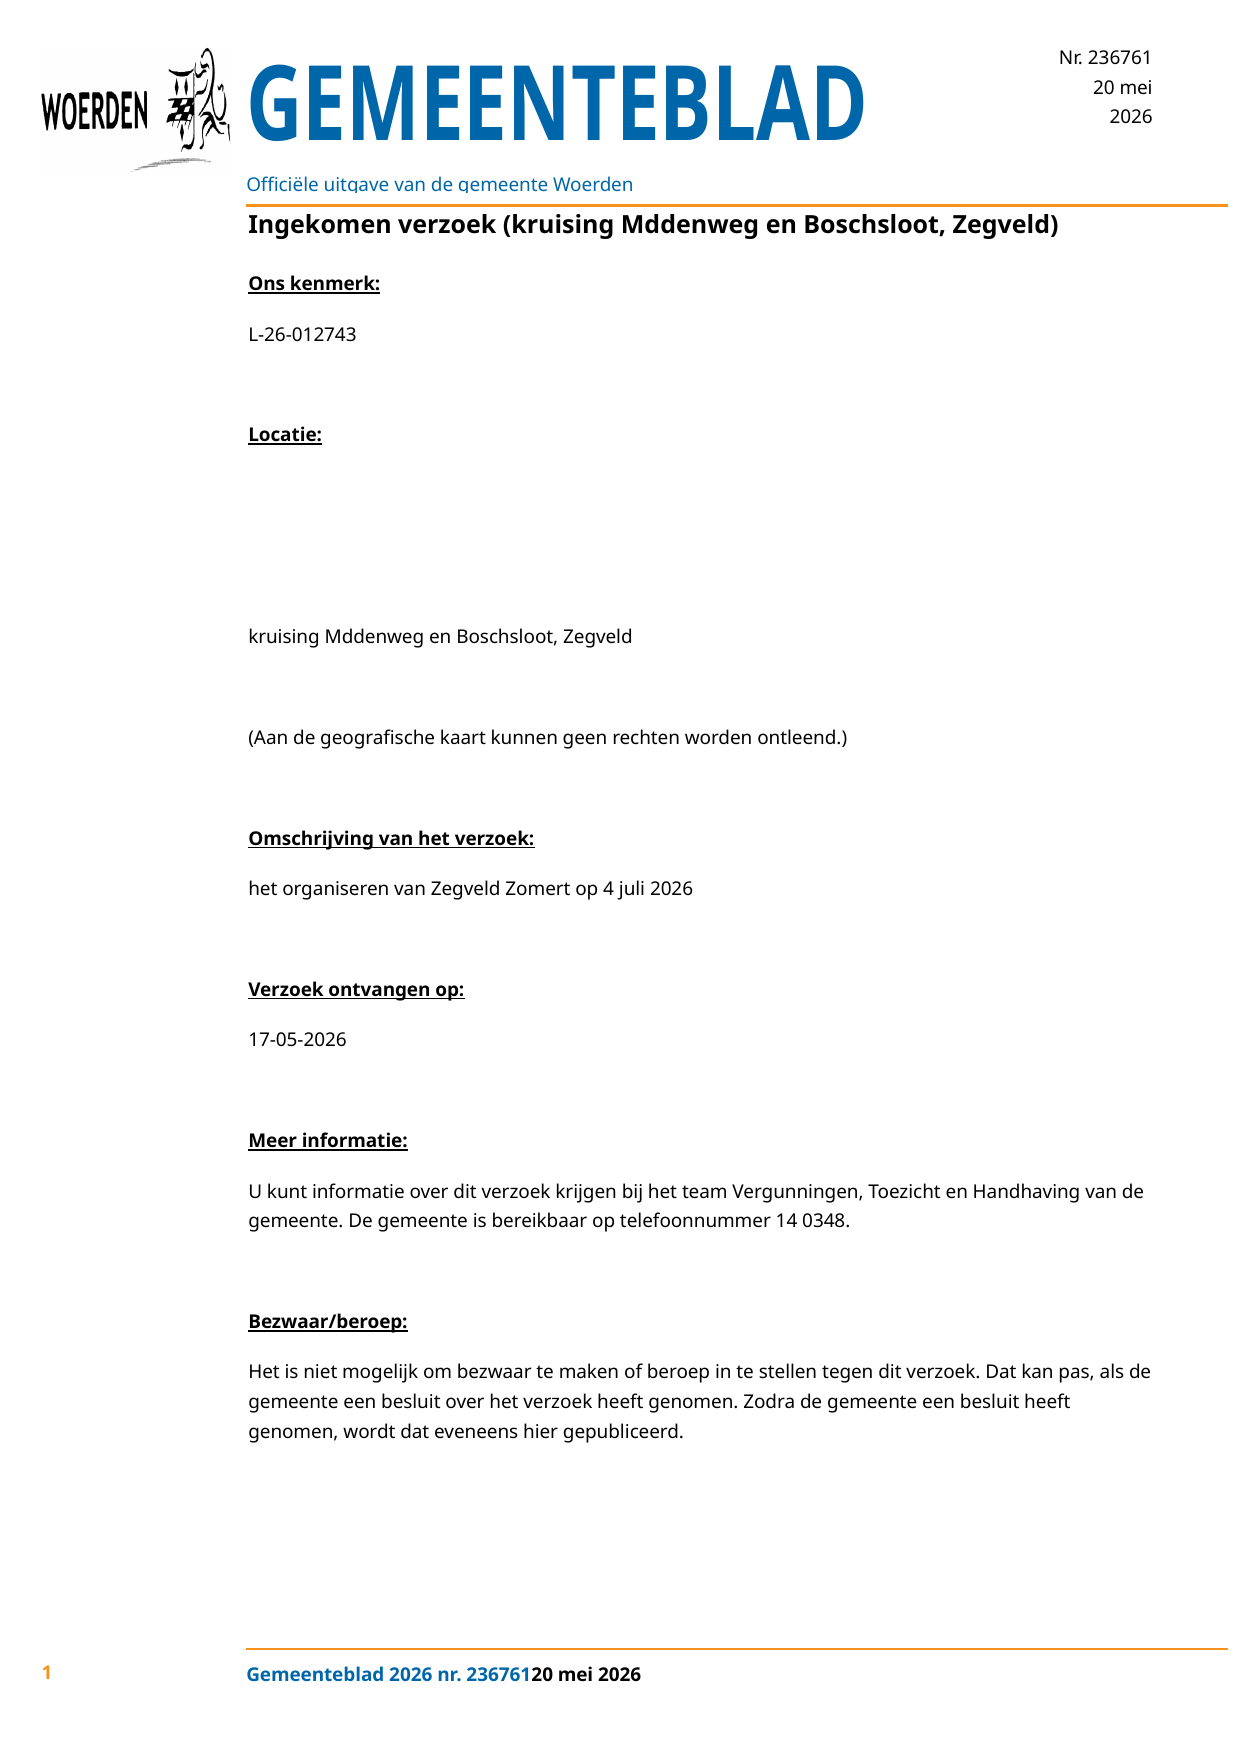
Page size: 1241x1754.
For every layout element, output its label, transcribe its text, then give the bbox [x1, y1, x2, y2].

text Het is niet mogelijk om bezwaar te maken of beroep in te stellen tegen dit verzoek. Dat kan pas, als de gemeente een besluit over het verzoek heeft genomen. Zodra de gemeente een besluit heeft genomen, wordt dat eveneens hier gepubliceerd. [248, 1359, 1152, 1443]
text U kunt informatie over dit verzoek krijgen bij het team Vergunningen, Toezicht en Handhaving van de gemeente. De gemeente is bereikbaar op telefoonnummer 14 0348. [248, 1178, 1152, 1233]
text L-26-012743 [248, 321, 1152, 346]
text Meer informatie: [248, 1127, 1152, 1153]
text het organiseren van Zegveld Zomert op 4 juli 2026 [248, 875, 1152, 901]
text 17-05-2026 [248, 1027, 1152, 1052]
text (Aan de geografische kaart kunnen geen rechten worden ontleend.) [248, 724, 1152, 750]
picture [41, 47, 231, 172]
text Ingekomen verzoek (kruising Mddenweg en Boschsloot, Zegveld) [248, 207, 1152, 241]
text Omschrijving van het verzoek: [248, 825, 1152, 851]
text Locatie: [248, 422, 1152, 447]
text Verzoek ontvangen op: [248, 976, 1152, 1002]
text Ons kenmerk: [248, 270, 1152, 296]
text kruising Mddenweg en Boschsloot, Zegveld [248, 623, 1152, 649]
text Bezwaar/beroep: [248, 1308, 1152, 1334]
